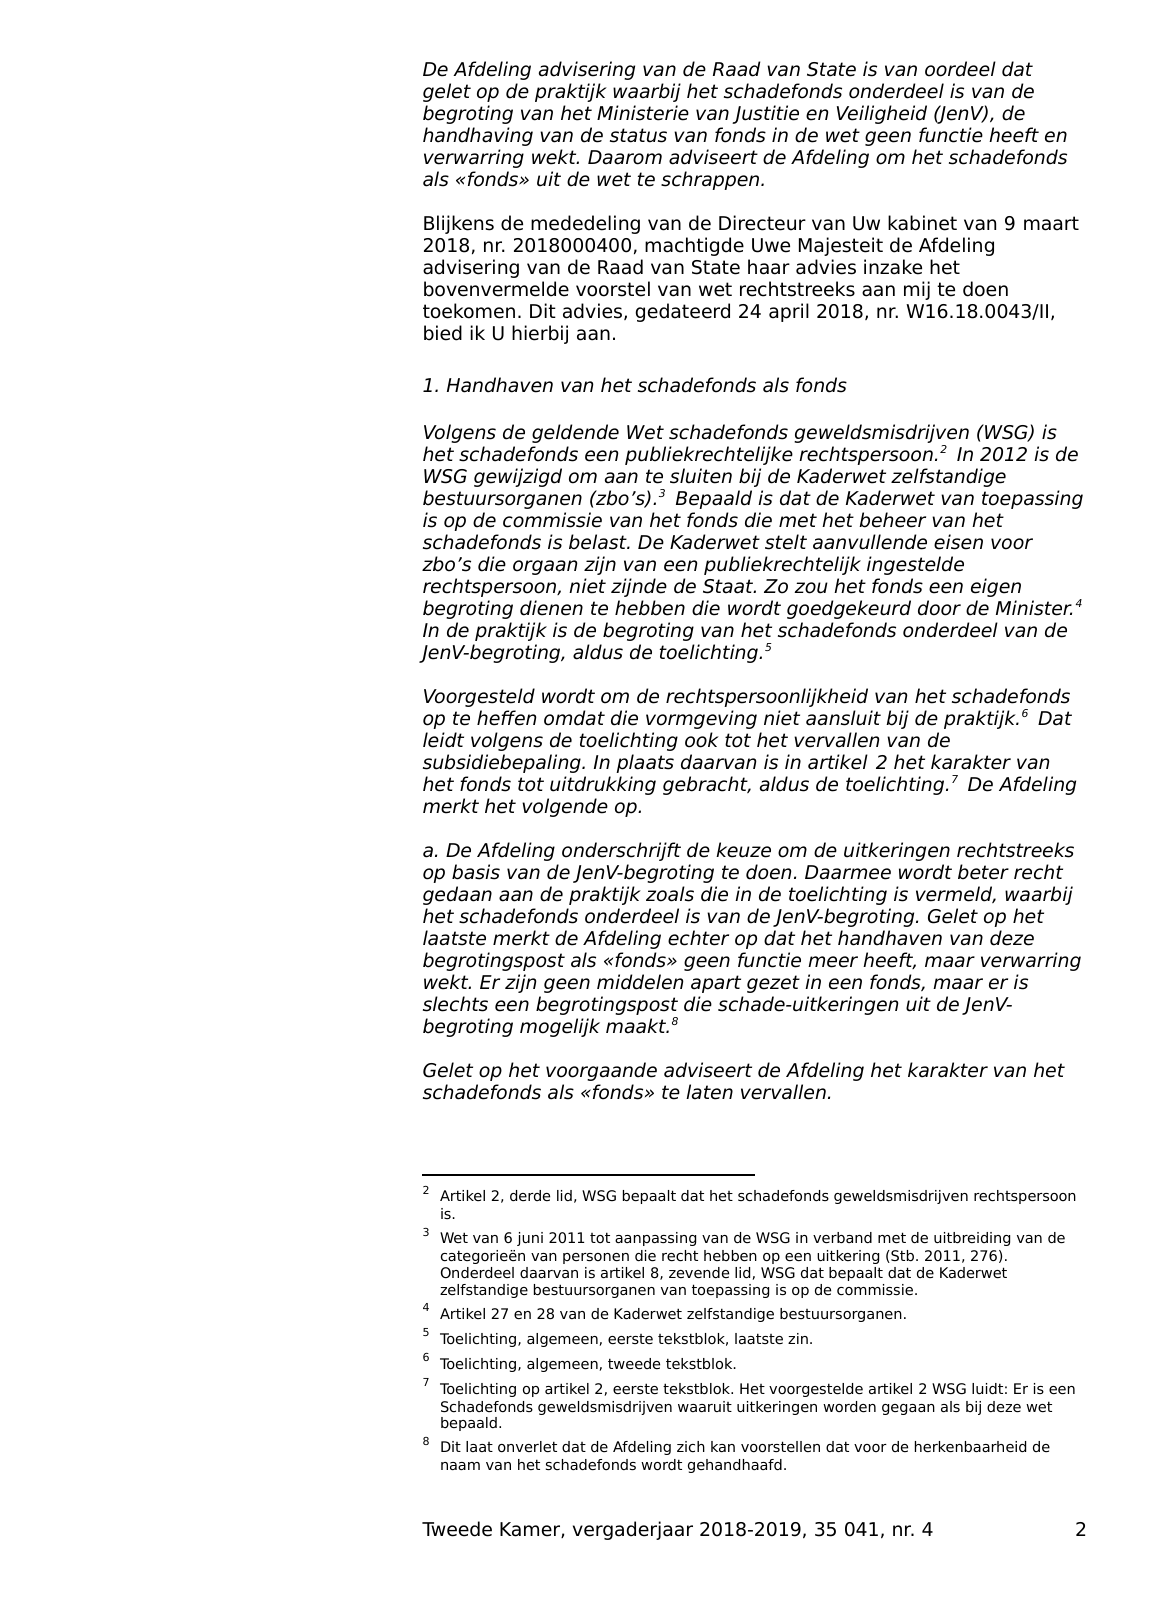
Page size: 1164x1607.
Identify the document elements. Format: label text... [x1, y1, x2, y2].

text Artikel 27 en 28 van de Kaderwet zelfstandige bestuursorganen. [422, 1302, 1087, 1324]
subtitle 1. Handhaven van het schadefonds als fonds [422, 375, 1087, 397]
text Toelichting, algemeen, tweede tekstblok. [422, 1352, 1087, 1374]
text Wet van 6 juni 2011 tot aanpassing van de WSG in verband met de uitbreiding van de categorieën van personen die recht hebben op een uitkering (Stb. 2011, 276). Onderdeel daarvan is artikel 8, zevende lid, WSG dat bepaalt dat de Kaderwet zelfstandige bestuursorganen van toepassing is op de commissie. [422, 1226, 1087, 1299]
text Volgens de geldende Wet schadefonds geweldsmisdrijven (WSG) is het schadefonds een publiekrechtelijke rechtspersoon. In 2012 is de WSG gewijzigd om aan te sluiten bij de Kaderwet zelfstandige bestuursorganen (zbo’s). Bepaald is dat de Kaderwet van toepassing is op de commissie van het fonds die met het beheer van het schadefonds is belast. De Kaderwet stelt aanvullende eisen voor zbo’s die orgaan zijn van een publiekrechtelijk ingestelde rechtspersoon, niet zijnde de Staat. Zo zou het fonds een eigen begroting dienen te hebben die wordt goedgekeurd door de Minister. In de praktijk is de begroting van het schadefonds onderdeel van de JenV-begroting, aldus de toelichting. [422, 422, 1087, 664]
text Toelichting, algemeen, eerste tekstblok, laatste zin. [422, 1327, 1087, 1349]
text a. De Afdeling onderschrijft de keuze om de uitkeringen rechtstreeks op basis van de JenV-begroting te doen. Daarmee wordt beter recht gedaan aan de praktijk zoals die in de toelichting is vermeld, waarbij het schadefonds onderdeel is van de JenV-begroting. Gelet op het laatste merkt de Afdeling echter op dat het handhaven van deze begrotingspost als «fonds» geen functie meer heeft, maar verwarring wekt. Er zijn geen middelen apart gezet in een fonds, maar er is slechts een begrotingspost die schade-uitkeringen uit de JenV-begroting mogelijk maakt. [422, 840, 1087, 1038]
text Voorgesteld wordt om de rechtspersoonlijkheid van het schadefonds op te heffen omdat die vormgeving niet aansluit bij de praktijk. Dat leidt volgens de toelichting ook tot het vervallen van de subsidiebepaling. In plaats daarvan is in artikel 2 het karakter van het fonds tot uitdrukking gebracht, aldus de toelichting. De Afdeling merkt het volgende op. [422, 686, 1087, 818]
text Gelet op het voorgaande adviseert de Afdeling het karakter van het schadefonds als «fonds» te laten vervallen. [422, 1060, 1087, 1104]
text Blijkens de mededeling van de Directeur van Uw kabinet van 9 maart 2018, nr. 2018000400, machtigde Uwe Majesteit de Afdeling advisering van de Raad van State haar advies inzake het bovenvermelde voorstel van wet rechtstreeks aan mij te doen toekomen. Dit advies, gedateerd 24 april 2018, nr. W16.18.0043/II, bied ik U hierbij aan. [422, 213, 1087, 345]
text De Afdeling advisering van de Raad van State is van oordeel dat gelet op de praktijk waarbij het schadefonds onderdeel is van de begroting van het Ministerie van Justitie en Veiligheid (JenV), de handhaving van de status van fonds in de wet geen functie heeft en verwarring wekt. Daarom adviseert de Afdeling om het schadefonds als «fonds» uit de wet te schrappen. [422, 59, 1087, 191]
text Artikel 2, derde lid, WSG bepaalt dat het schadefonds geweldsmisdrijven rechtspersoon is. [422, 1184, 1087, 1223]
text Dit laat onverlet dat de Afdeling zich kan voorstellen dat voor de herkenbaarheid de naam van het schadefonds wordt gehandhaafd. [422, 1435, 1087, 1474]
text Toelichting op artikel 2, eerste tekstblok. Het voorgestelde artikel 2 WSG luidt: Er is een Schadefonds geweldsmisdrijven waaruit uitkeringen worden gegaan als bij deze wet bepaald. [422, 1377, 1087, 1432]
